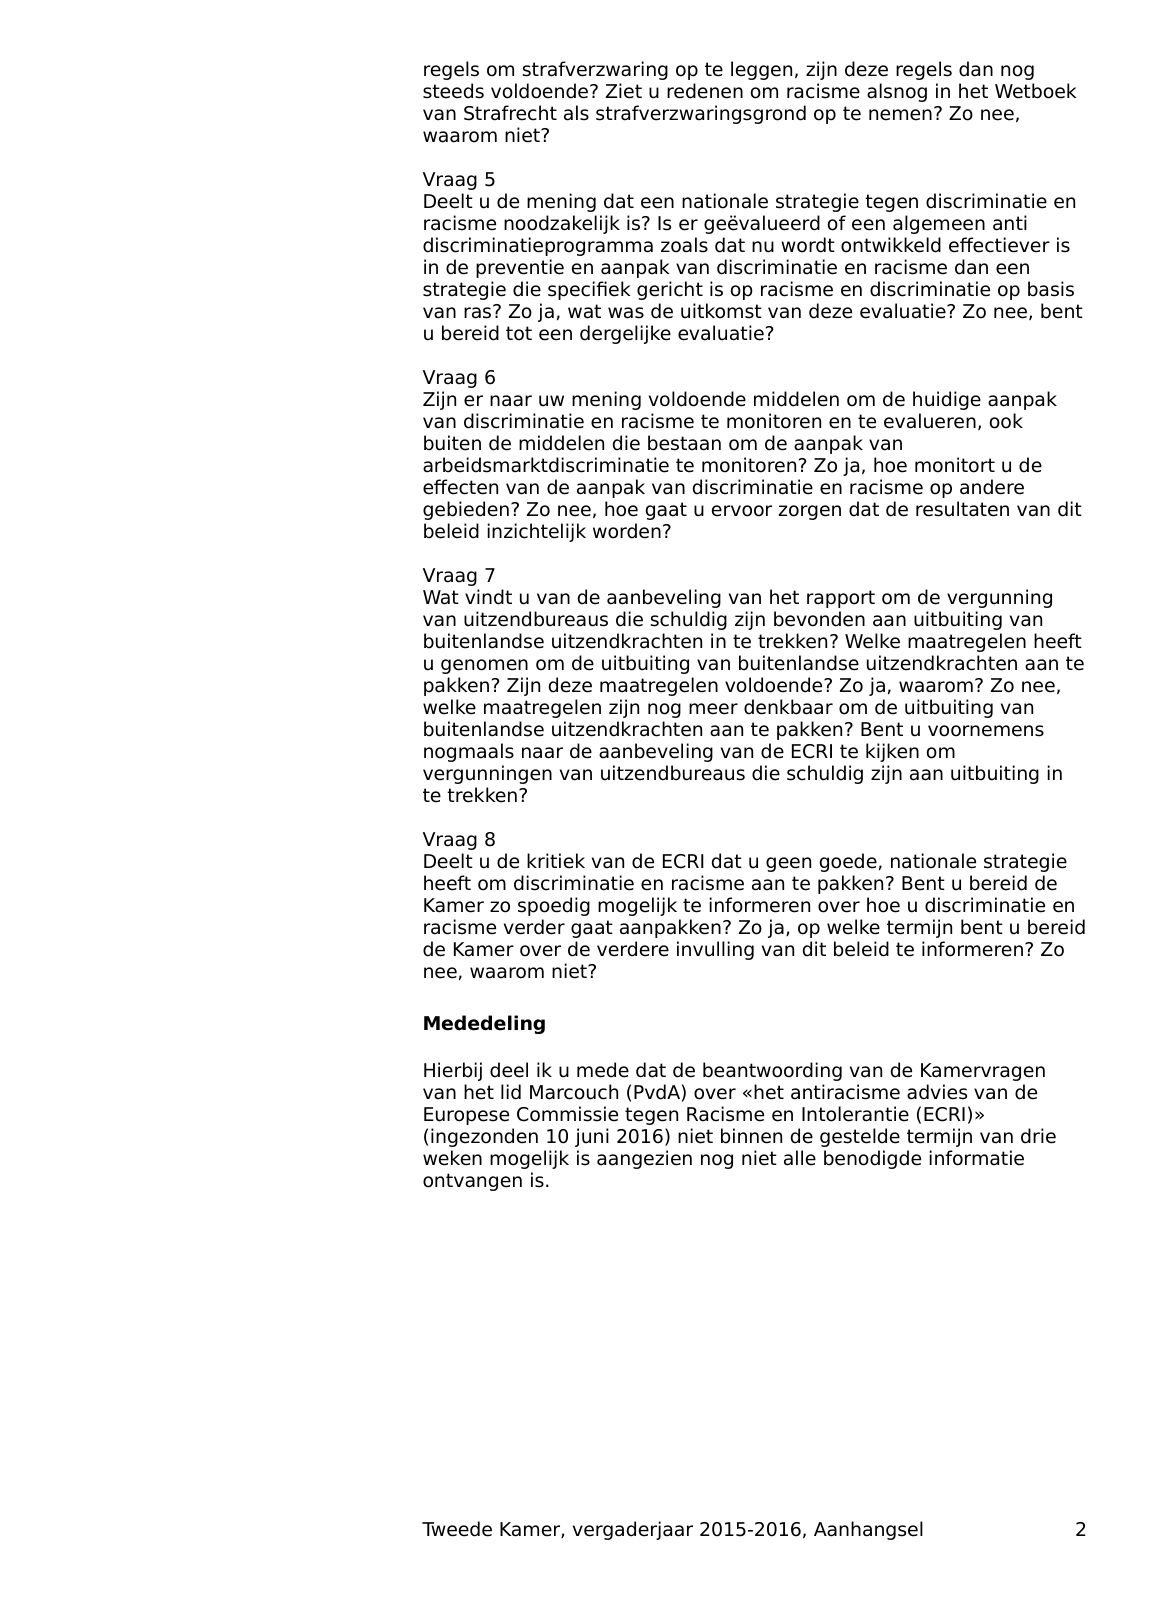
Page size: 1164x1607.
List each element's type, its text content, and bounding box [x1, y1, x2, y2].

text Zijn er naar uw mening voldoende middelen om de huidige aanpak van discriminatie en racisme te monitoren en te evalueren, ook buiten de middelen die bestaan om de aanpak van arbeidsmarktdiscriminatie te monitoren? Zo ja, hoe monitort u de effecten van de aanpak van discriminatie en racisme op andere gebieden? Zo nee, hoe gaat u ervoor zorgen dat de resultaten van dit beleid inzichtelijk worden? [422, 389, 1087, 543]
text Wat vindt u van de aanbeveling van het rapport om de vergunning van uitzendbureaus die schuldig zijn bevonden aan uitbuiting van buitenlandse uitzendkrachten in te trekken? Welke maatregelen heeft u genomen om de uitbuiting van buitenlandse uitzendkrachten aan te pakken? Zijn deze maatregelen voldoende? Zo ja, waarom? Zo nee, welke maatregelen zijn nog meer denkbaar om de uitbuiting van buitenlandse uitzendkrachten aan te pakken? Bent u voornemens nogmaals naar de aanbeveling van de ECRI te kijken om vergunningen van uitzendbureaus die schuldig zijn aan uitbuiting in te trekken? [422, 587, 1087, 807]
subtitle Mededeling [422, 1013, 1087, 1035]
text Vraag 5 [422, 169, 1087, 191]
text Hierbij deel ik u mede dat de beantwoording van de Kamervragen van het lid Marcouch (PvdA) over «het antiracisme advies van de Europese Commissie tegen Racisme en Intolerantie (ECRI)» (ingezonden 10 juni 2016) niet binnen de gestelde termijn van drie weken mogelijk is aangezien nog niet alle benodigde informatie ontvangen is. [422, 1060, 1087, 1192]
text Vraag 7 [422, 565, 1087, 587]
text Deelt u de mening dat een nationale strategie tegen discriminatie en racisme noodzakelijk is? Is er geëvalueerd of een algemeen anti discriminatieprogramma zoals dat nu wordt ontwikkeld effectiever is in de preventie en aanpak van discriminatie en racisme dan een strategie die specifiek gericht is op racisme en discriminatie op basis van ras? Zo ja, wat was de uitkomst van deze evaluatie? Zo nee, bent u bereid tot een dergelijke evaluatie? [422, 191, 1087, 345]
text Vraag 8 [422, 829, 1087, 851]
text Vraag 6 [422, 367, 1087, 389]
text Deelt u de kritiek van de ECRI dat u geen goede, nationale strategie heeft om discriminatie en racisme aan te pakken? Bent u bereid de Kamer zo spoedig mogelijk te informeren over hoe u discriminatie en racisme verder gaat aanpakken? Zo ja, op welke termijn bent u bereid de Kamer over de verdere invulling van dit beleid te informeren? Zo nee, waarom niet? [422, 851, 1087, 983]
text regels om strafverzwaring op te leggen, zijn deze regels dan nog steeds voldoende? Ziet u redenen om racisme alsnog in het Wetboek van Strafrecht als strafverzwaringsgrond op te nemen? Zo nee, waarom niet? [422, 59, 1087, 147]
